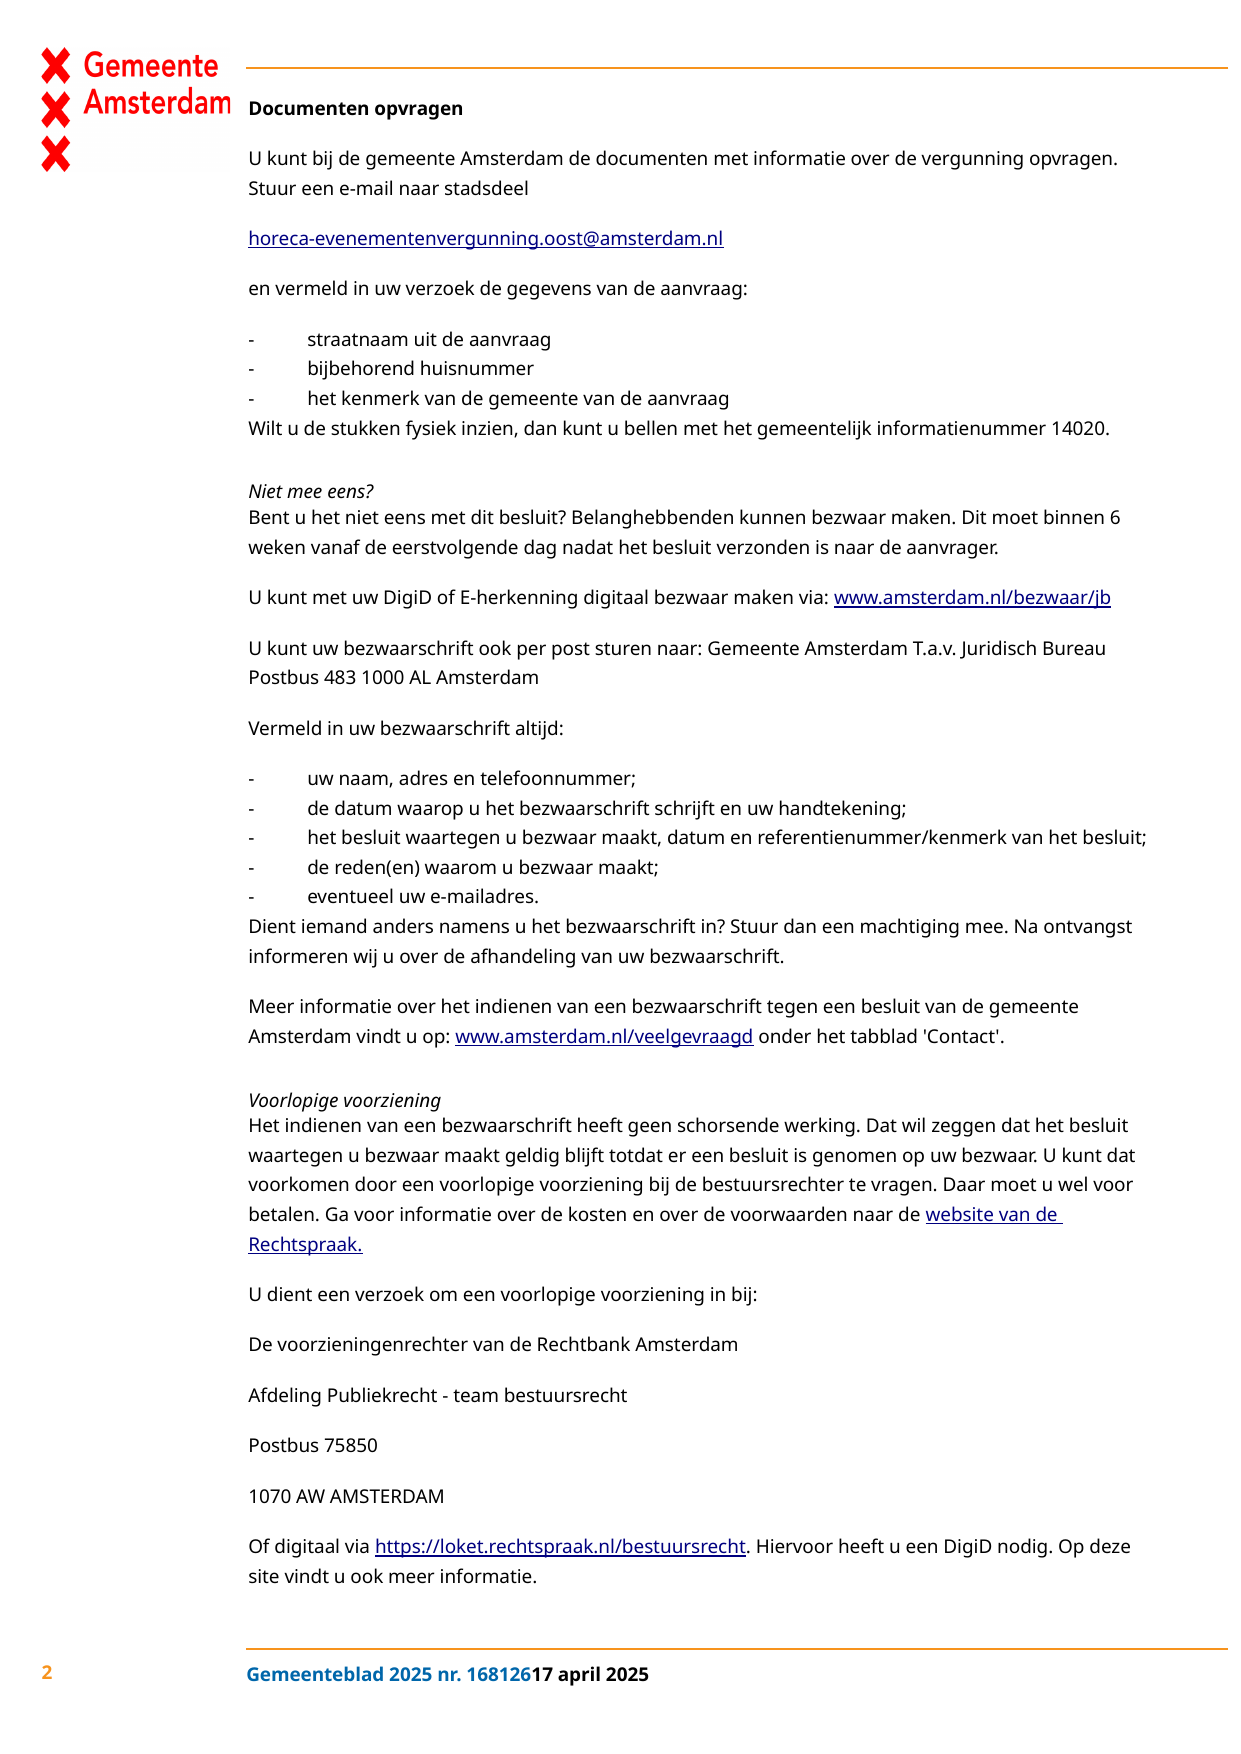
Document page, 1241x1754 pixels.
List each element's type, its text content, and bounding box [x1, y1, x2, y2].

list de reden(en) waarom u bezwaar maakt; [248, 854, 1152, 880]
text Wilt u de stukken fysiek inzien, dan kunt u bellen met het gemeentelijk informatienummer 14020. [248, 415, 1152, 441]
list het besluit waartegen u bezwaar maakt, datum en referentienummer/kenmerk van het besluit; [248, 824, 1152, 850]
text U kunt bij de gemeente Amsterdam de documenten met informatie over de vergunning opvragen. Stuur een e-mail naar stadsdeel [248, 145, 1152, 201]
text Of digitaal via https://loket.rechtspraak.nl/bestuursrecht. Hiervoor heeft u een DigiD nodig. Op deze site vindt u ook meer informatie. [248, 1533, 1152, 1589]
text Bent u het niet eens met dit besluit? Belanghebbenden kunnen bezwaar maken. Dit moet binnen 6 weken vanaf de eerstvolgende dag nadat het besluit verzonden is naar de aanvrager. [248, 504, 1152, 560]
list straatnaam uit de aanvraag [248, 326, 1152, 352]
text en vermeld in uw verzoek de gegevens van de aanvraag: [248, 276, 1152, 301]
text 1070 AW AMSTERDAM [248, 1483, 1152, 1509]
text De voorzieningenrechter van de Rechtbank Amsterdam [248, 1332, 1152, 1357]
text Postbus 75850 [248, 1432, 1152, 1458]
list bijbehorend huisnummer [248, 356, 1152, 381]
text Vermeld in uw bezwaarschrift altijd: [248, 715, 1152, 741]
text Documenten opvragen [248, 95, 1152, 121]
list eventueel uw e-mailadres. [248, 884, 1152, 909]
list uw naam, adres en telefoonnummer; [248, 765, 1152, 791]
text U dient een verzoek om een voorlopige voorziening in bij: [248, 1281, 1152, 1307]
list het kenmerk van de gemeente van de aanvraag [248, 385, 1152, 411]
text Dient iemand anders namens u het bezwaarschrift in? Stuur dan een machtiging mee. Na ontvangst informeren wij u over de afhandeling van uw bezwaarschrift. [248, 913, 1152, 968]
text horeca-evenementenvergunning.oost@amsterdam.nl [248, 225, 1152, 251]
text Voorlopige voorziening [248, 1087, 1152, 1112]
list de datum waarop u het bezwaarschrift schrijft en uw handtekening; [248, 795, 1152, 821]
text Meer informatie over het indienen van een bezwaarschrift tegen een besluit van de gemeente Amsterdam vindt u op: www.amsterdam.nl/veelgevraagd onder het tabblad 'Contact'. [248, 993, 1152, 1048]
picture [41, 47, 231, 172]
text Afdeling Publiekrecht - team bestuursrecht [248, 1382, 1152, 1408]
text Het indienen van een bezwaarschrift heeft geen schorsende werking. Dat wil zeggen dat het besluit waartegen u bezwaar maakt geldig blijft totdat er een besluit is genomen op uw bezwaar. U kunt dat voorkomen door een voorlopige voorziening bij de bestuursrechter te vragen. Daar moet u wel voor betalen. Ga voor informatie over de kosten en over de voorwaarden naar de website van de Rechtspraak. [248, 1112, 1152, 1257]
text U kunt met uw DigiD of E-herkenning digitaal bezwaar maken via: www.amsterdam.nl/bezwaar/jb [248, 584, 1152, 610]
text Niet mee eens? [248, 479, 1152, 504]
text U kunt uw bezwaarschrift ook per post sturen naar: Gemeente Amsterdam T.a.v. Juridisch Bureau Postbus 483 1000 AL Amsterdam [248, 635, 1152, 690]
